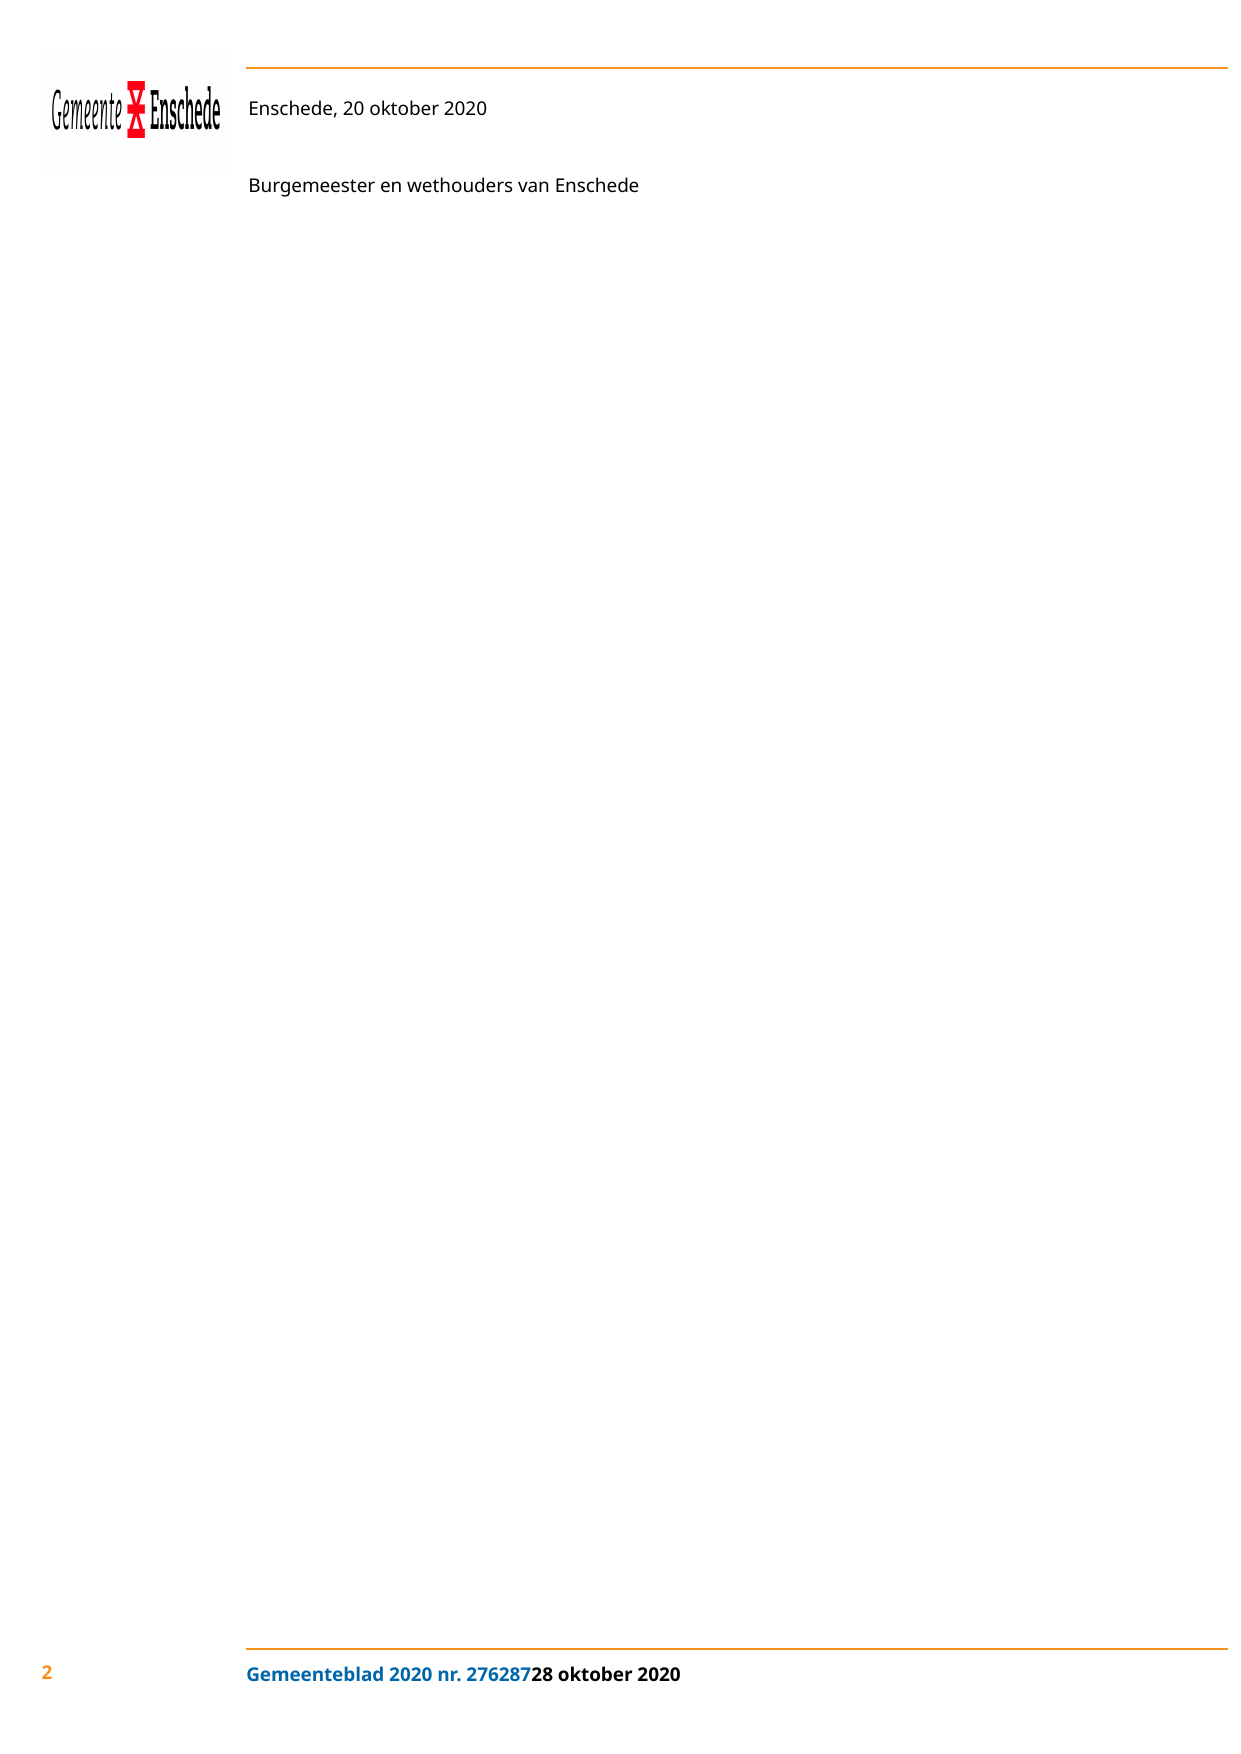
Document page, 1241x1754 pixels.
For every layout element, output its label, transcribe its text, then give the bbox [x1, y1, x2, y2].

text Burgemeester en wethouders van Enschede [248, 172, 1152, 198]
text Enschede, 20 oktober 2020 [248, 95, 1152, 121]
picture [41, 47, 231, 172]
